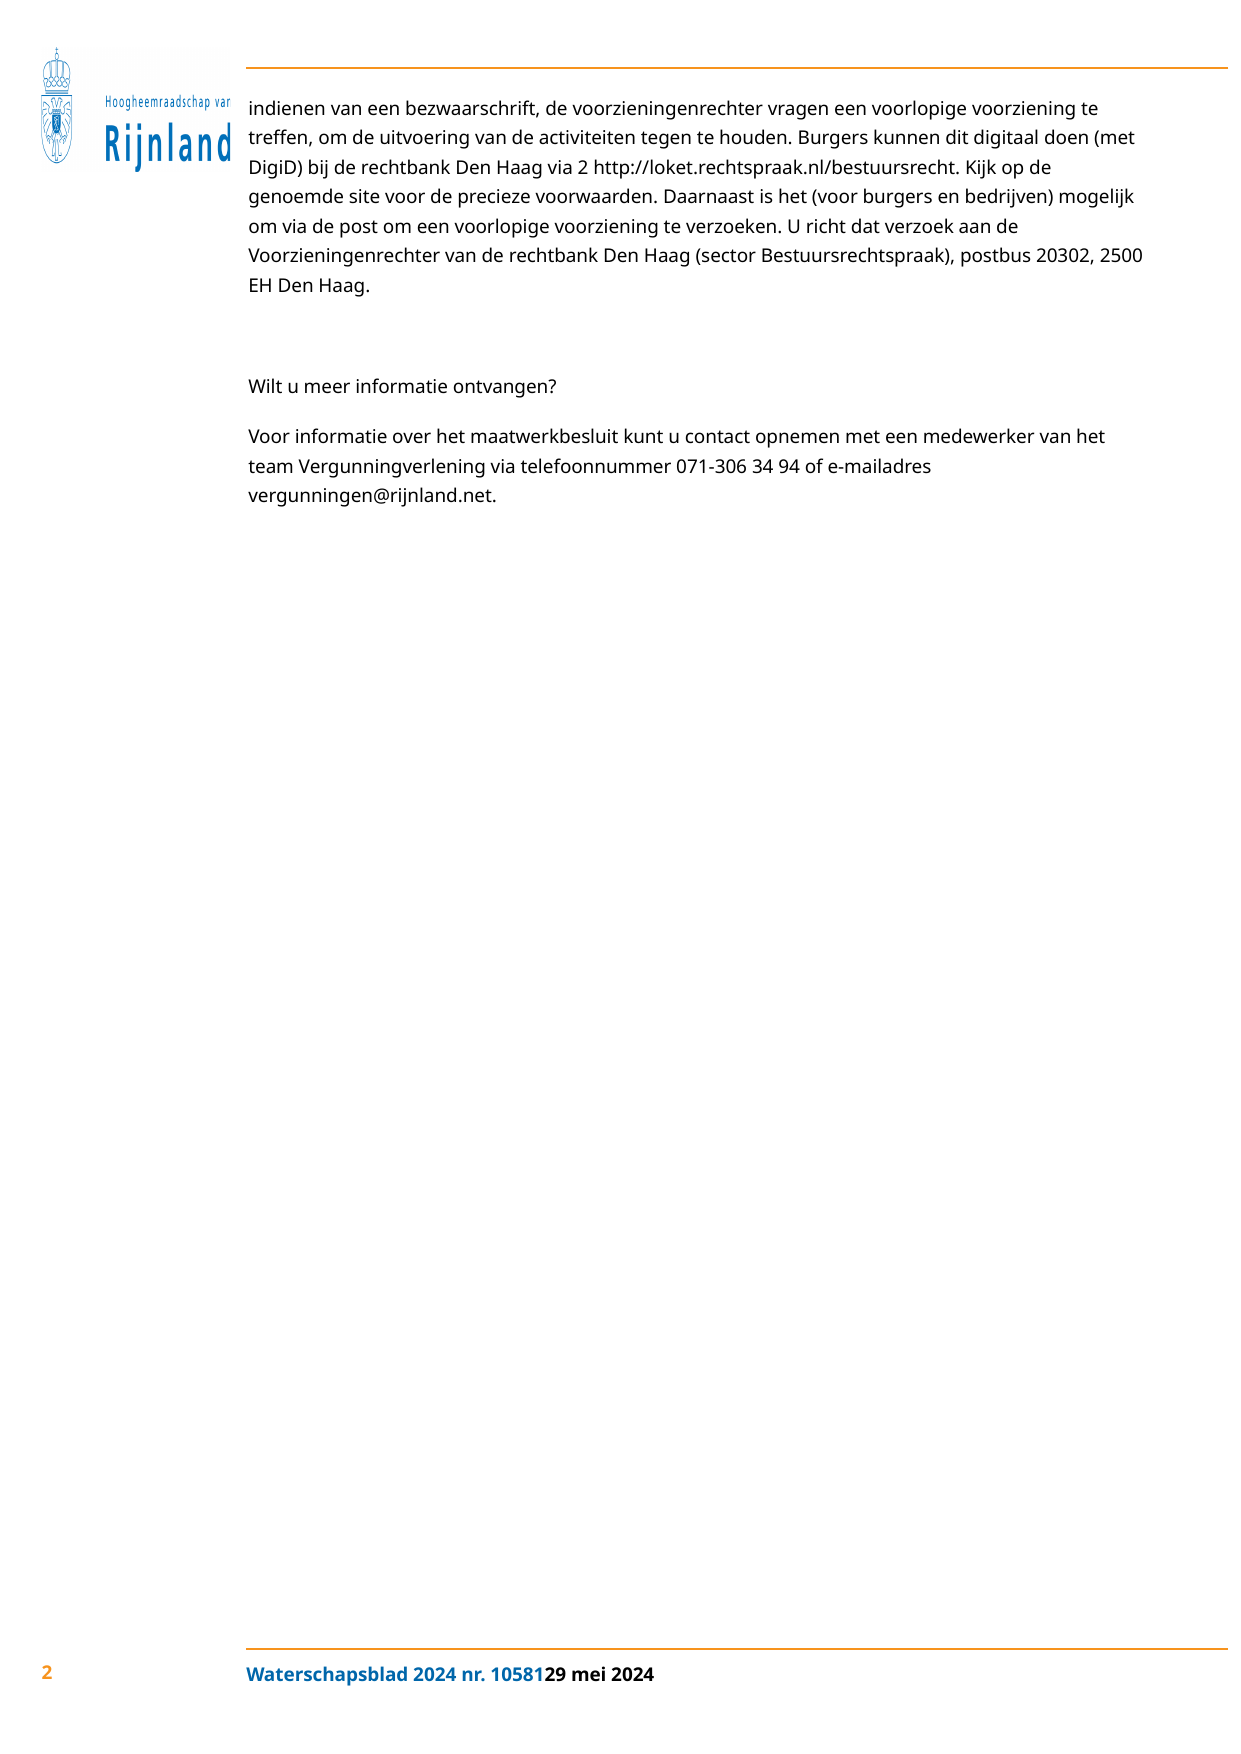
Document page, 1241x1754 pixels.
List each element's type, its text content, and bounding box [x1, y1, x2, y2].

picture [41, 47, 231, 172]
text indienen van een bezwaarschrift, de voorzieningenrechter vragen een voorlopige voorziening te treffen, om de uitvoering van de activiteiten tegen te houden. Burgers kunnen dit digitaal doen (met DigiD) bij de rechtbank Den Haag via 2 http://loket.rechtspraak.nl/bestuursrecht. Kijk op de genoemde site voor de precieze voorwaarden. Daarnaast is het (voor burgers en bedrijven) mogelijk om via de post om een voorlopige voorziening te verzoeken. U richt dat verzoek aan de Voorzieningenrechter van de rechtbank Den Haag (sector Bestuursrechtspraak), postbus 20302, 2500 EH Den Haag. [248, 95, 1152, 298]
text Voor informatie over het maatwerkbesluit kunt u contact opnemen met een medewerker van het team Vergunningverlening via telefoonnummer 071-306 34 94 of e-mailadres vergunningen@rijnland.net. [248, 423, 1152, 508]
text Wilt u meer informatie ontvangen? [248, 373, 1152, 399]
